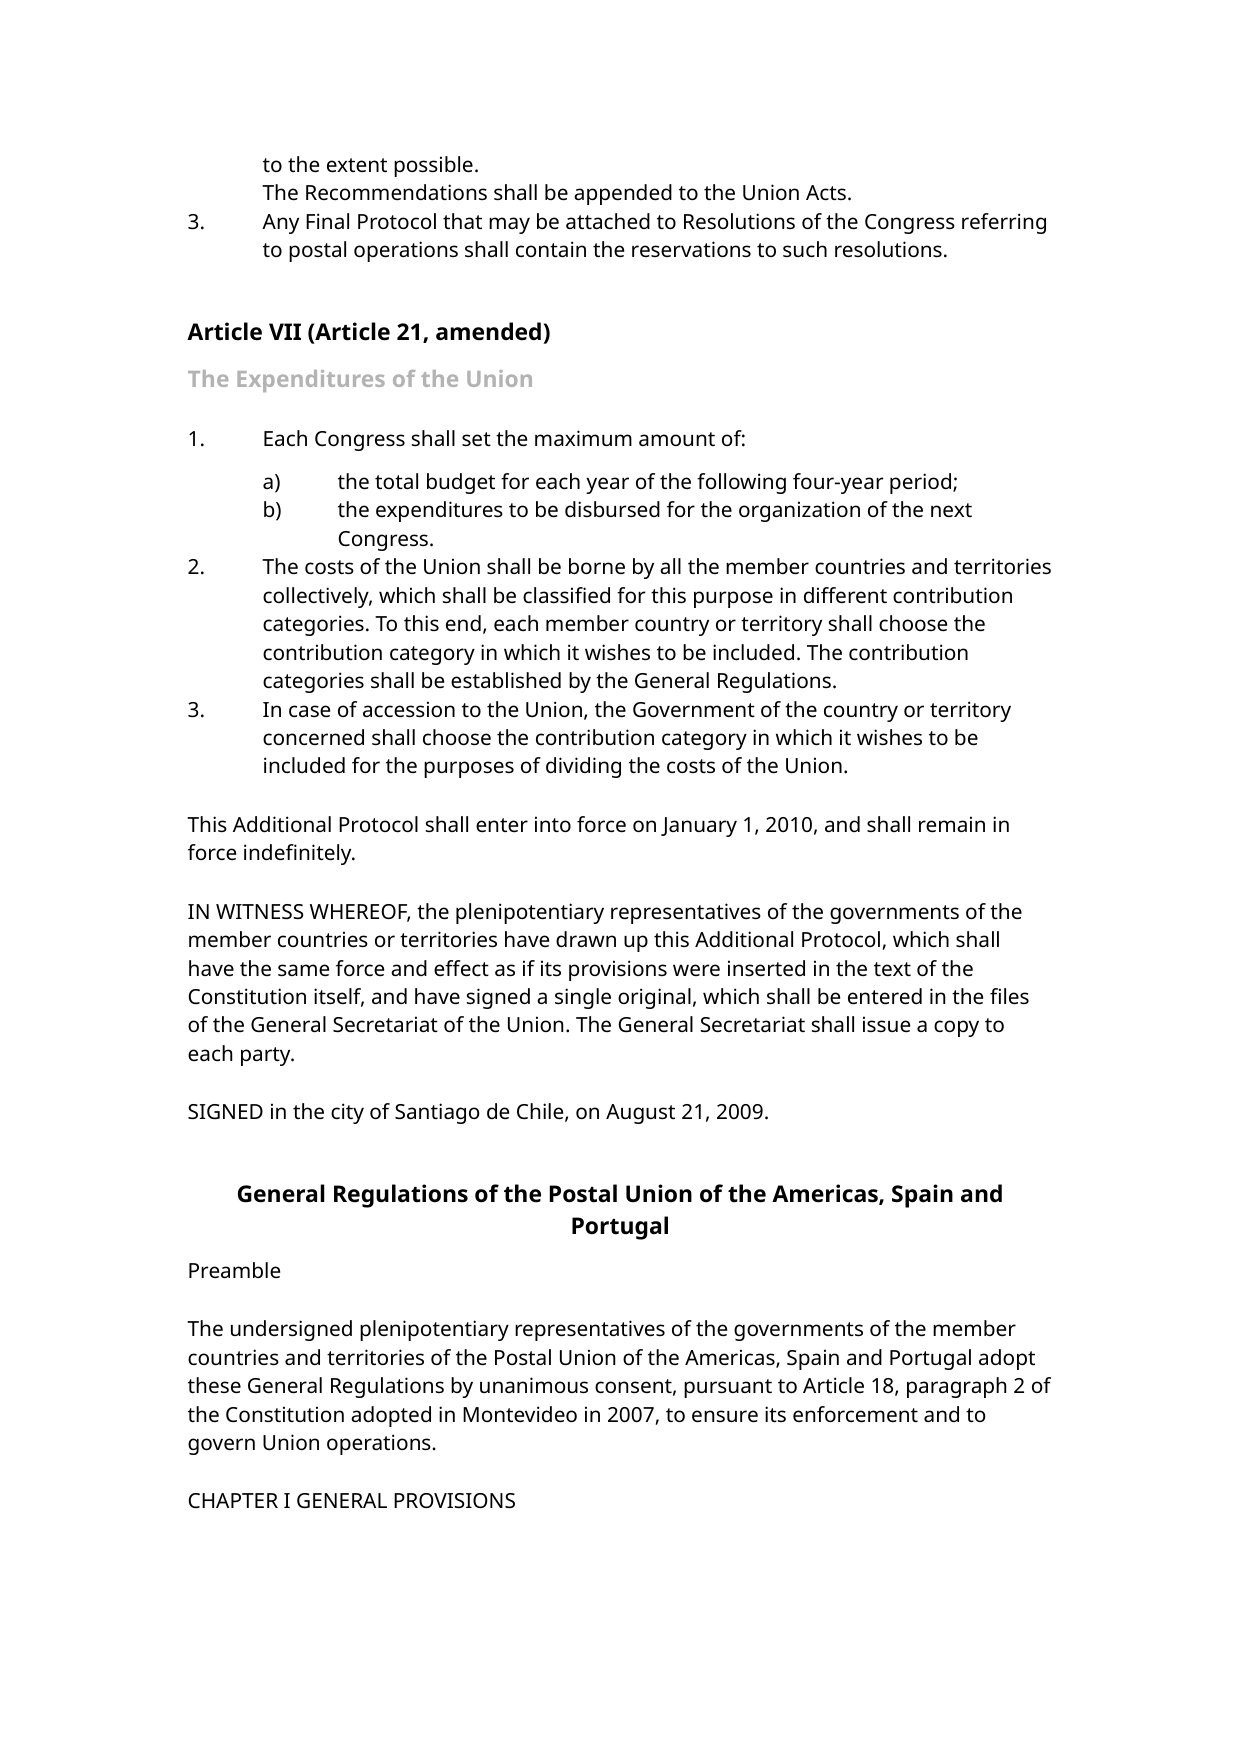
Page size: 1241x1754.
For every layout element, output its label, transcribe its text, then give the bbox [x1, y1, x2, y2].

text SIGNED in the city of Santiago de Chile, on August 21, 2009. [187, 1097, 1053, 1126]
text This Additional Protocol shall enter into force on January 1, 2010, and shall remain in force indefinitely. [187, 810, 1053, 867]
subtitle Preamble [187, 1256, 1053, 1284]
list The Recommendations shall be appended to the Union Acts. [187, 178, 1053, 207]
subtitle CHAPTER I GENERAL PROVISIONS [187, 1487, 1053, 1515]
list the expenditures to be disbursed for the organization of the next Congress. [262, 496, 1053, 552]
list Any Final Protocol that may be attached to Resolutions of the Congress referring to postal operations shall contain the reservations to such resolutions. [187, 207, 1053, 264]
list Each Congress shall set the maximum amount of: [187, 424, 1053, 452]
text IN WITNESS WHEREOF, the plenipotentiary representatives of the governments of the member countries or territories have drawn up this Additional Protocol, which shall have the same force and effect as if its provisions were inserted in the text of the Constitution itself, and have signed a single original, which shall be entered in the files of the General Secretariat of the Union. The General Secretariat shall issue a copy to each party. [187, 897, 1053, 1067]
list to the extent possible. [187, 150, 1053, 178]
list The costs of the Union shall be borne by all the member countries and territories collectively, which shall be classified for this purpose in different contribution categories. To this end, each member country or territory shall choose the contribution category in which it wishes to be included. The contribution categories shall be established by the General Regulations. [187, 552, 1053, 695]
subtitle General Regulations of the Postal Union of the Americas, Spain and Portugal [187, 1178, 1053, 1241]
list In case of accession to the Union, the Government of the country or territory concerned shall choose the contribution category in which it wishes to be included for the purposes of dividing the costs of the Union. [187, 695, 1053, 780]
subtitle Article VII (Article 21, amended) [187, 316, 1053, 347]
text The Expenditures of the Union [187, 362, 1053, 394]
text The undersigned plenipotentiary representatives of the governments of the member countries and territories of the Postal Union of the Americas, Spain and Portugal adopt these General Regulations by unanimous consent, pursuant to Article 18, paragraph 2 of the Constitution adopted in Montevideo in 2007, to ensure its enforcement and to govern Union operations. [187, 1314, 1053, 1457]
list the total budget for each year of the following four-year period; [262, 467, 1053, 496]
